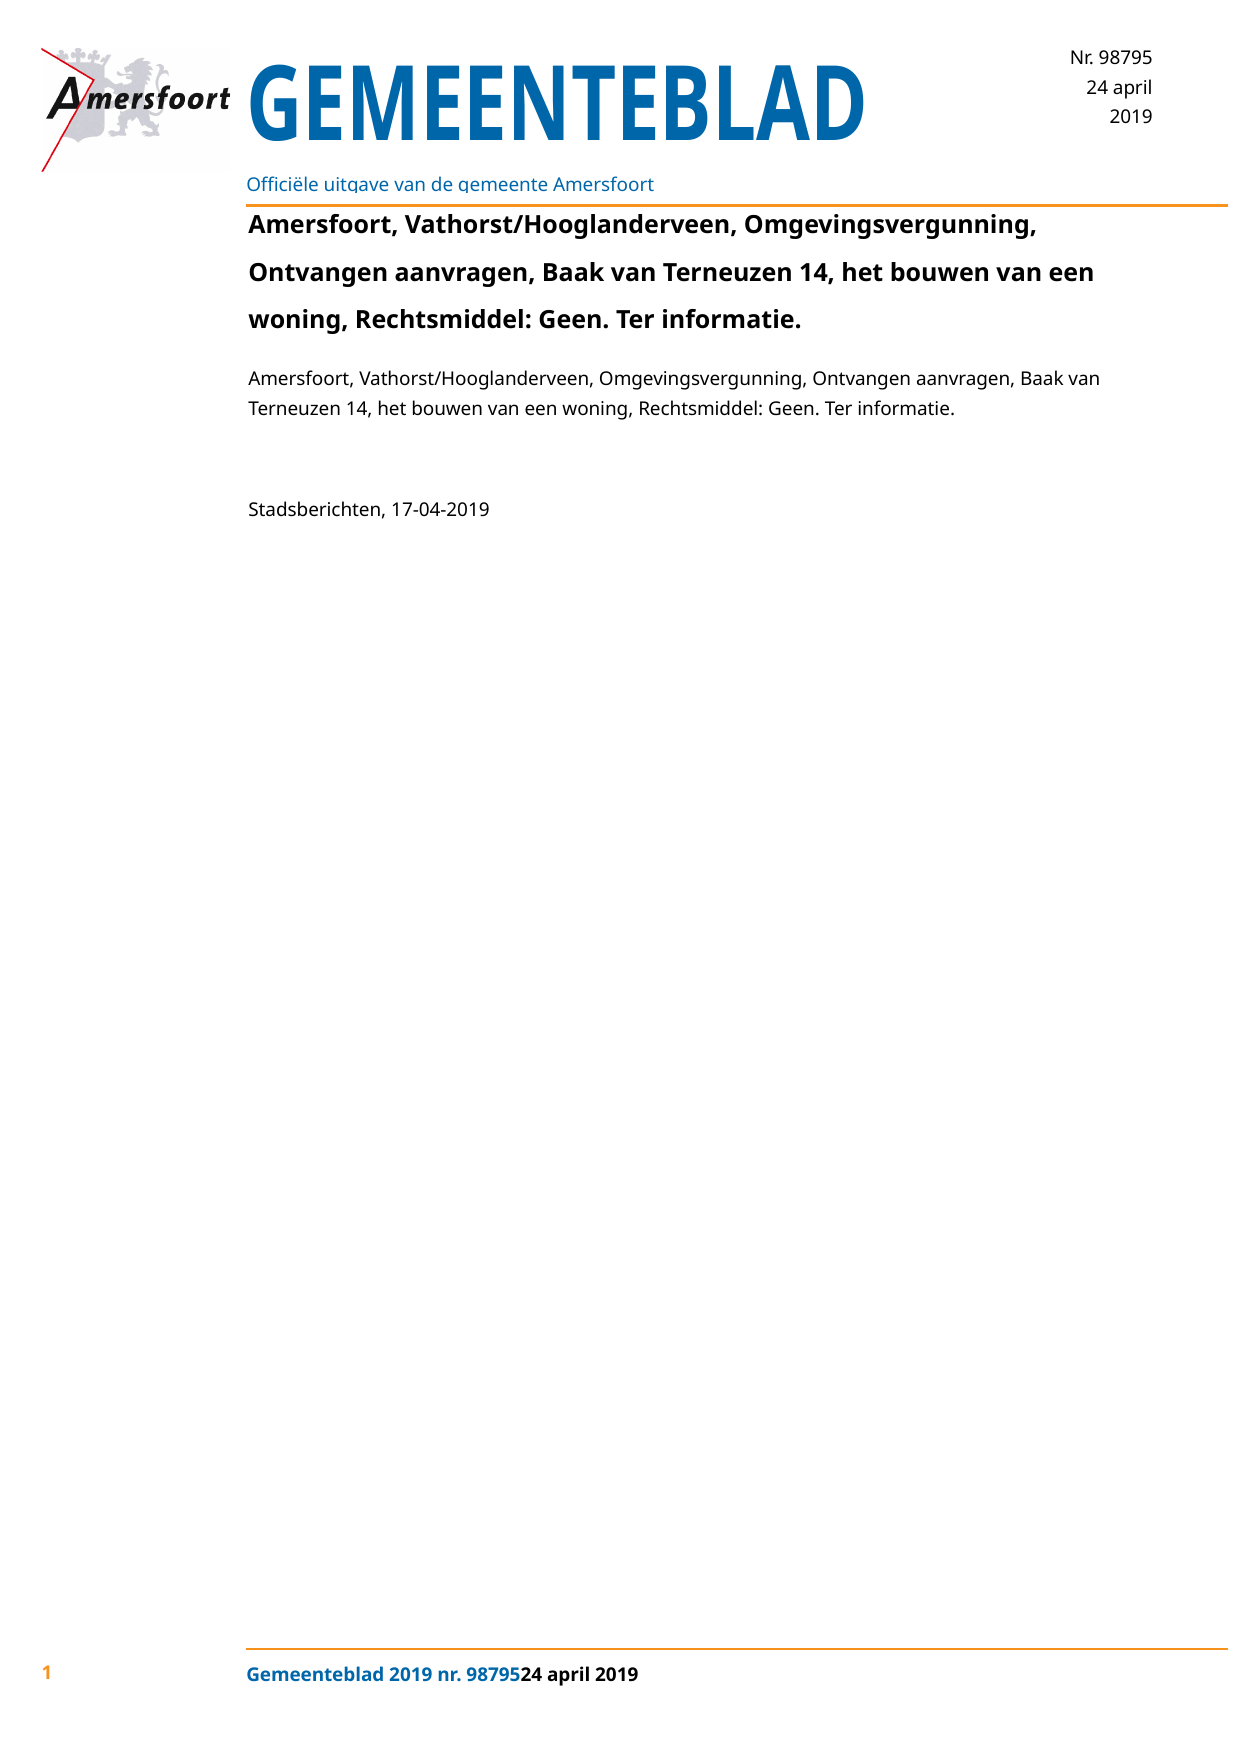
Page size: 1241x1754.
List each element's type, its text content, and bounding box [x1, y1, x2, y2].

text Amersfoort, Vathorst/Hooglanderveen, Omgevingsvergunning, Ontvangen aanvragen, Baak van Terneuzen 14, het bouwen van een woning, Rechtsmiddel: Geen. Ter informatie. [248, 207, 1152, 336]
text Amersfoort, Vathorst/Hooglanderveen, Omgevingsvergunning, Ontvangen aanvragen, Baak van Terneuzen 14, het bouwen van een woning, Rechtsmiddel: Geen. Ter informatie. [248, 366, 1152, 421]
text Stadsberichten, 17-04-2019 [248, 496, 1152, 522]
picture [41, 47, 231, 172]
